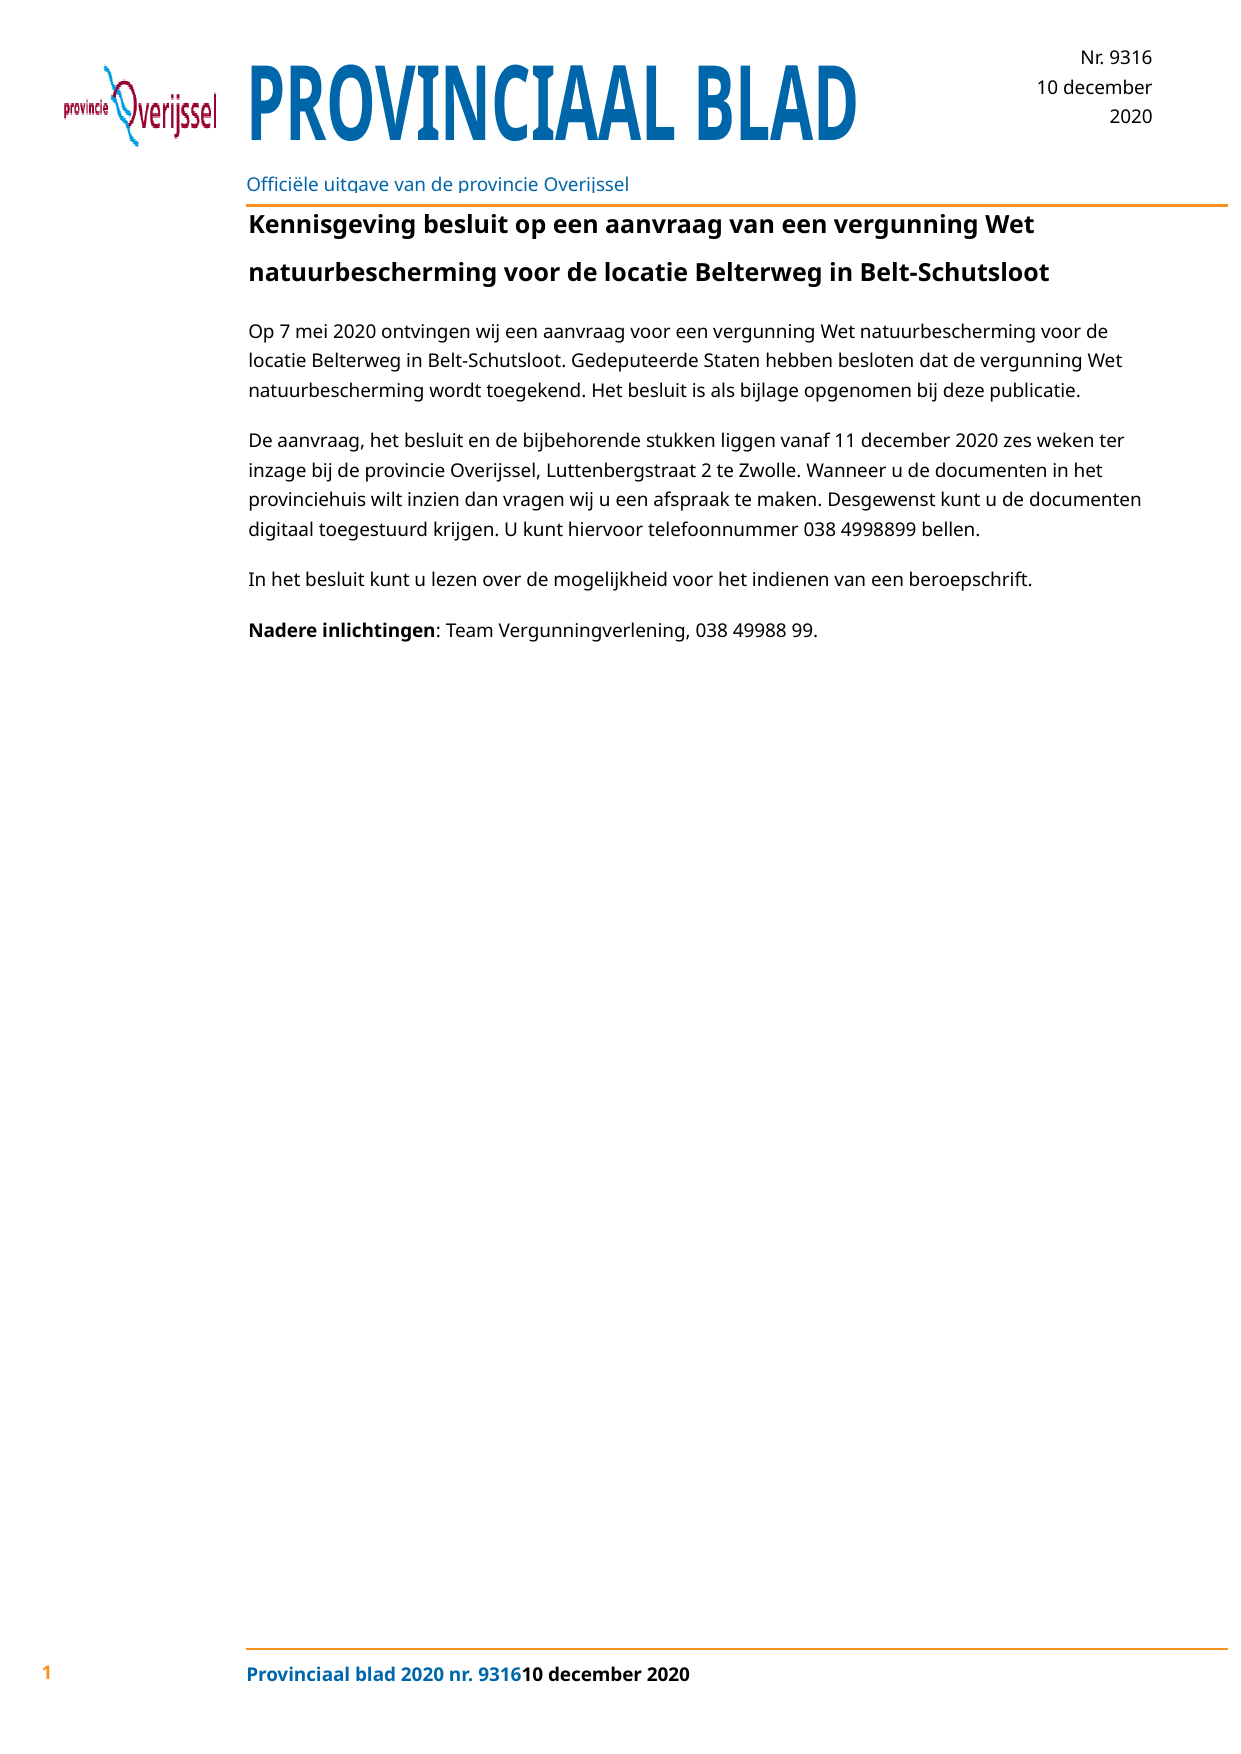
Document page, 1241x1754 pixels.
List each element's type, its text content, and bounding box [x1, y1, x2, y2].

picture [41, 47, 231, 172]
text Op 7 mei 2020 ontvingen wij een aanvraag voor een vergunning Wet natuurbescherming voor de locatie Belterweg in Belt-Schutsloot. Gedeputeerde Staten hebben besloten dat de vergunning Wet natuurbescherming wordt toegekend. Het besluit is als bijlage opgenomen bij deze publicatie. [248, 318, 1152, 403]
text Kennisgeving besluit op een aanvraag van een vergunning Wet natuurbescherming voor de locatie Belterweg in Belt-Schutsloot [248, 207, 1152, 288]
text De aanvraag, het besluit en de bijbehorende stukken liggen vanaf 11 december 2020 zes weken ter inzage bij de provincie Overijssel, Luttenbergstraat 2 te Zwolle. Wanneer u de documenten in het provinciehuis wilt inzien dan vragen wij u een afspraak te maken. Desgewenst kunt u de documenten digitaal toegestuurd krijgen. U kunt hiervoor telefoonnummer 038 4998899 bellen. [248, 427, 1152, 542]
text In het besluit kunt u lezen over de mogelijkheid voor het indienen van een beroepschrift. [248, 567, 1152, 592]
text Nadere inlichtingen: Team Vergunningverlening, 038 49988 99. [248, 617, 1152, 643]
